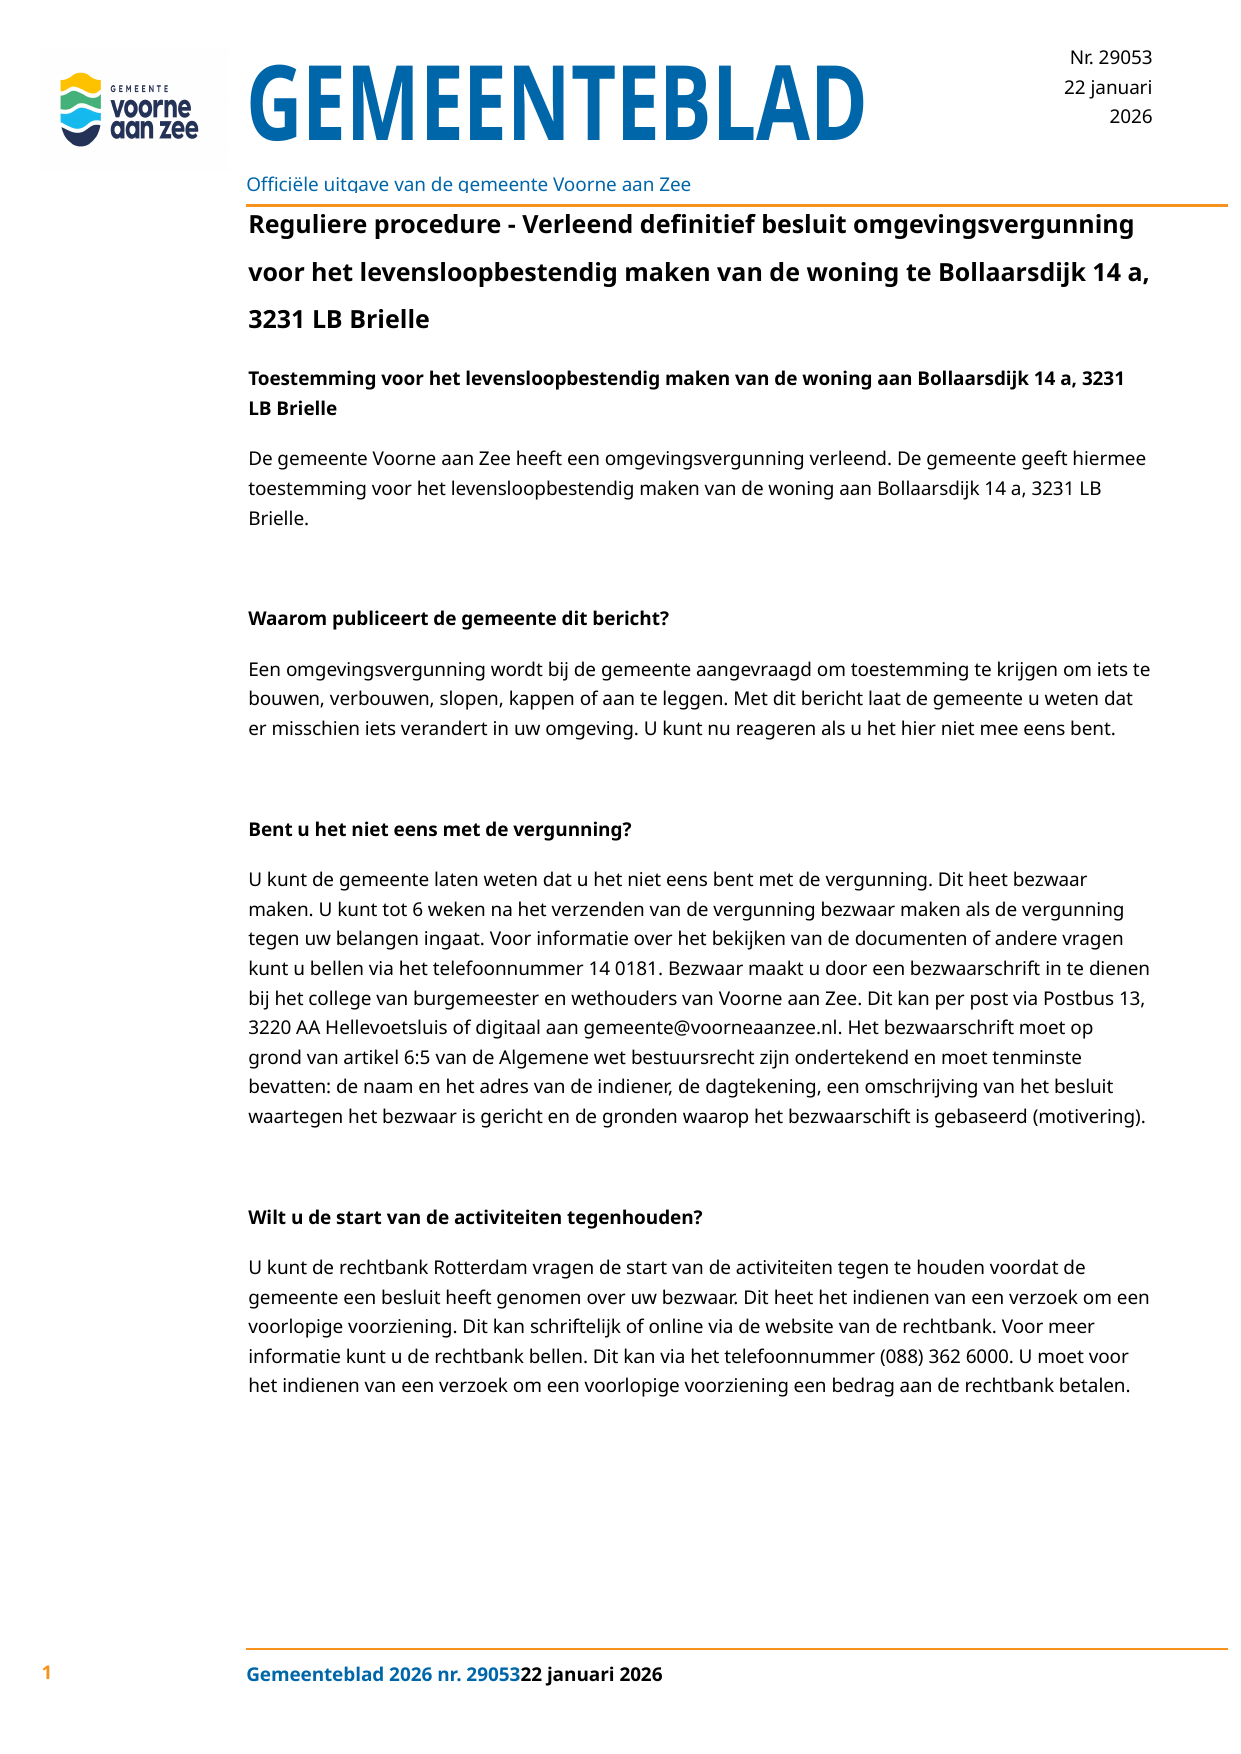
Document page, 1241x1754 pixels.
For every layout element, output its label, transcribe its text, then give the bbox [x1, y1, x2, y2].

text Een omgevingsvergunning wordt bij de gemeente aangevraagd om toestemming te krijgen om iets te bouwen, verbouwen, slopen, kappen of aan te leggen. Met dit bericht laat de gemeente u weten dat er misschien iets verandert in uw omgeving. U kunt nu reageren als u het hier niet mee eens bent. [248, 656, 1152, 741]
text Reguliere procedure - Verleend definitief besluit omgevingsvergunning voor het levensloopbestendig maken van de woning te Bollaarsdijk 14 a, 3231 LB Brielle [248, 207, 1152, 336]
text Wilt u de start van de activiteiten tegenhouden? [248, 1204, 1152, 1229]
text Waarom publiceert de gemeente dit bericht? [248, 606, 1152, 631]
picture [41, 47, 231, 172]
text U kunt de rechtbank Rotterdam vragen de start van de activiteiten tegen te houden voordat de gemeente een besluit heeft genomen over uw bezwaar. Dit heet het indienen van een verzoek om een voorlopige voorziening. Dit kan schriftelijk of online via de website van de rechtbank. Voor meer informatie kunt u de rechtbank bellen. Dit kan via het telefoonnummer (088) 362 6000. U moet voor het indienen van een verzoek om een voorlopige voorziening een bedrag aan de rechtbank betalen. [248, 1254, 1152, 1398]
text De gemeente Voorne aan Zee heeft een omgevingsvergunning verleend. De gemeente geeft hiermee toestemming voor het levensloopbestendig maken van de woning aan Bollaarsdijk 14 a, 3231 LB Brielle. [248, 446, 1152, 530]
text Bent u het niet eens met de vergunning? [248, 816, 1152, 842]
text Toestemming voor het levensloopbestendig maken van de woning aan Bollaarsdijk 14 a, 3231 LB Brielle [248, 366, 1152, 421]
text U kunt de gemeente laten weten dat u het niet eens bent met de vergunning. Dit heet bezwaar maken. U kunt tot 6 weken na het verzenden van de vergunning bezwaar maken als de vergunning tegen uw belangen ingaat. Voor informatie over het bekijken van de documenten of andere vragen kunt u bellen via het telefoonnummer 14 0181. Bezwaar maakt u door een bezwaarschrift in te dienen bij het college van burgemeester en wethouders van Voorne aan Zee. Dit kan per post via Postbus 13, 3220 AA Hellevoetsluis of digitaal aan gemeente@voorneaanzee.nl. Het bezwaarschrift moet op grond van artikel 6:5 van de Algemene wet bestuursrecht zijn ondertekend en moet tenminste bevatten: de naam en het adres van de indiener, de dagtekening, een omschrijving van het besluit waartegen het bezwaar is gericht en de gronden waarop het bezwaarschift is gebaseerd (motivering). [248, 866, 1152, 1129]
